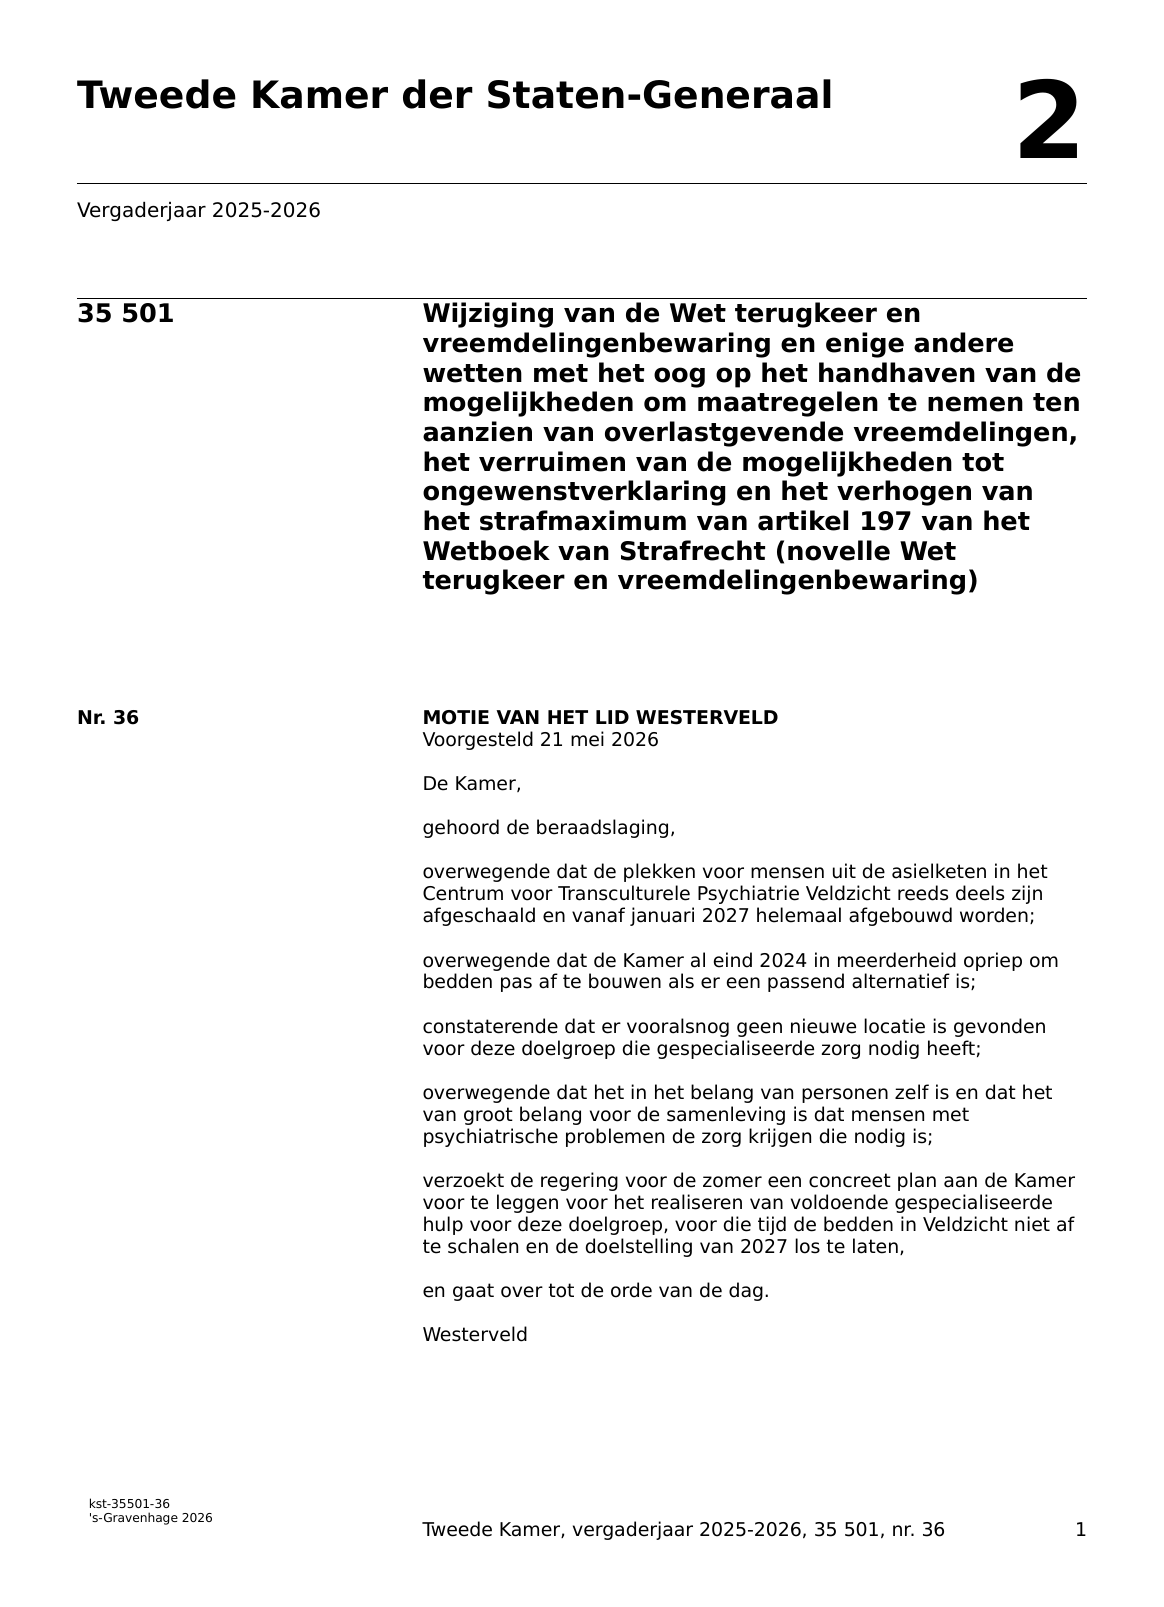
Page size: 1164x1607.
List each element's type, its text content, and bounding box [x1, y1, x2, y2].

text De Kamer, [422, 773, 1087, 795]
subtitle 35 501 Wijziging van de Wet terugkeer en vreemdelingenbewaring en enige andere wetten met het oog op het handhaven van de mogelijkheden om maatregelen te nemen ten aanzien van overlastgevende vreemdelingen, het verruimen van de mogelijkheden tot ongewenstverklaring en het verhogen van het strafmaximum van artikel 197 van het Wetboek van Strafrecht (novelle Wet terugkeer en vreemdelingenbewaring) [77, 299, 1087, 596]
text kst-35501-36 [88, 1497, 323, 1511]
subtitle Nr. 36 MOTIE VAN HET LID WESTERVELD [77, 707, 1087, 729]
text 's-Gravenhage 2026 [88, 1511, 323, 1525]
table_header Tweede Kamer der Staten-Generaal [77, 59, 886, 183]
table_header 2 [886, 59, 1087, 183]
text gehoord de beraadslaging, [422, 817, 1087, 839]
table_cell Vergaderjaar 2025-2026 [77, 184, 1087, 298]
text overwegende dat de Kamer al eind 2024 in meerderheid opriep om bedden pas af te bouwen als er een passend alternatief is; [422, 949, 1087, 993]
text Westerveld [422, 1324, 1087, 1346]
text overwegende dat de plekken voor mensen uit de asielketen in het Centrum voor Transculturele Psychiatrie Veldzicht reeds deels zijn afgeschaald en vanaf januari 2027 helemaal afgebouwd worden; [422, 861, 1087, 927]
text constaterende dat er vooralsnog geen nieuwe locatie is gevonden voor deze doelgroep die gespecialiseerde zorg nodig heeft; [422, 1016, 1087, 1059]
text verzoekt de regering voor de zomer een concreet plan aan de Kamer voor te leggen voor het realiseren van voldoende gespecialiseerde hulp voor deze doelgroep, voor die tijd de bedden in Veldzicht niet af te schalen en de doelstelling van 2027 los te laten, [422, 1170, 1087, 1258]
text overwegende dat het in het belang van personen zelf is en dat het van groot belang voor de samenleving is dat mensen met psychiatrische problemen de zorg krijgen die nodig is; [422, 1082, 1087, 1148]
text en gaat over tot de orde van de dag. [422, 1280, 1087, 1302]
text Voorgesteld 21 mei 2026 [422, 729, 1087, 751]
